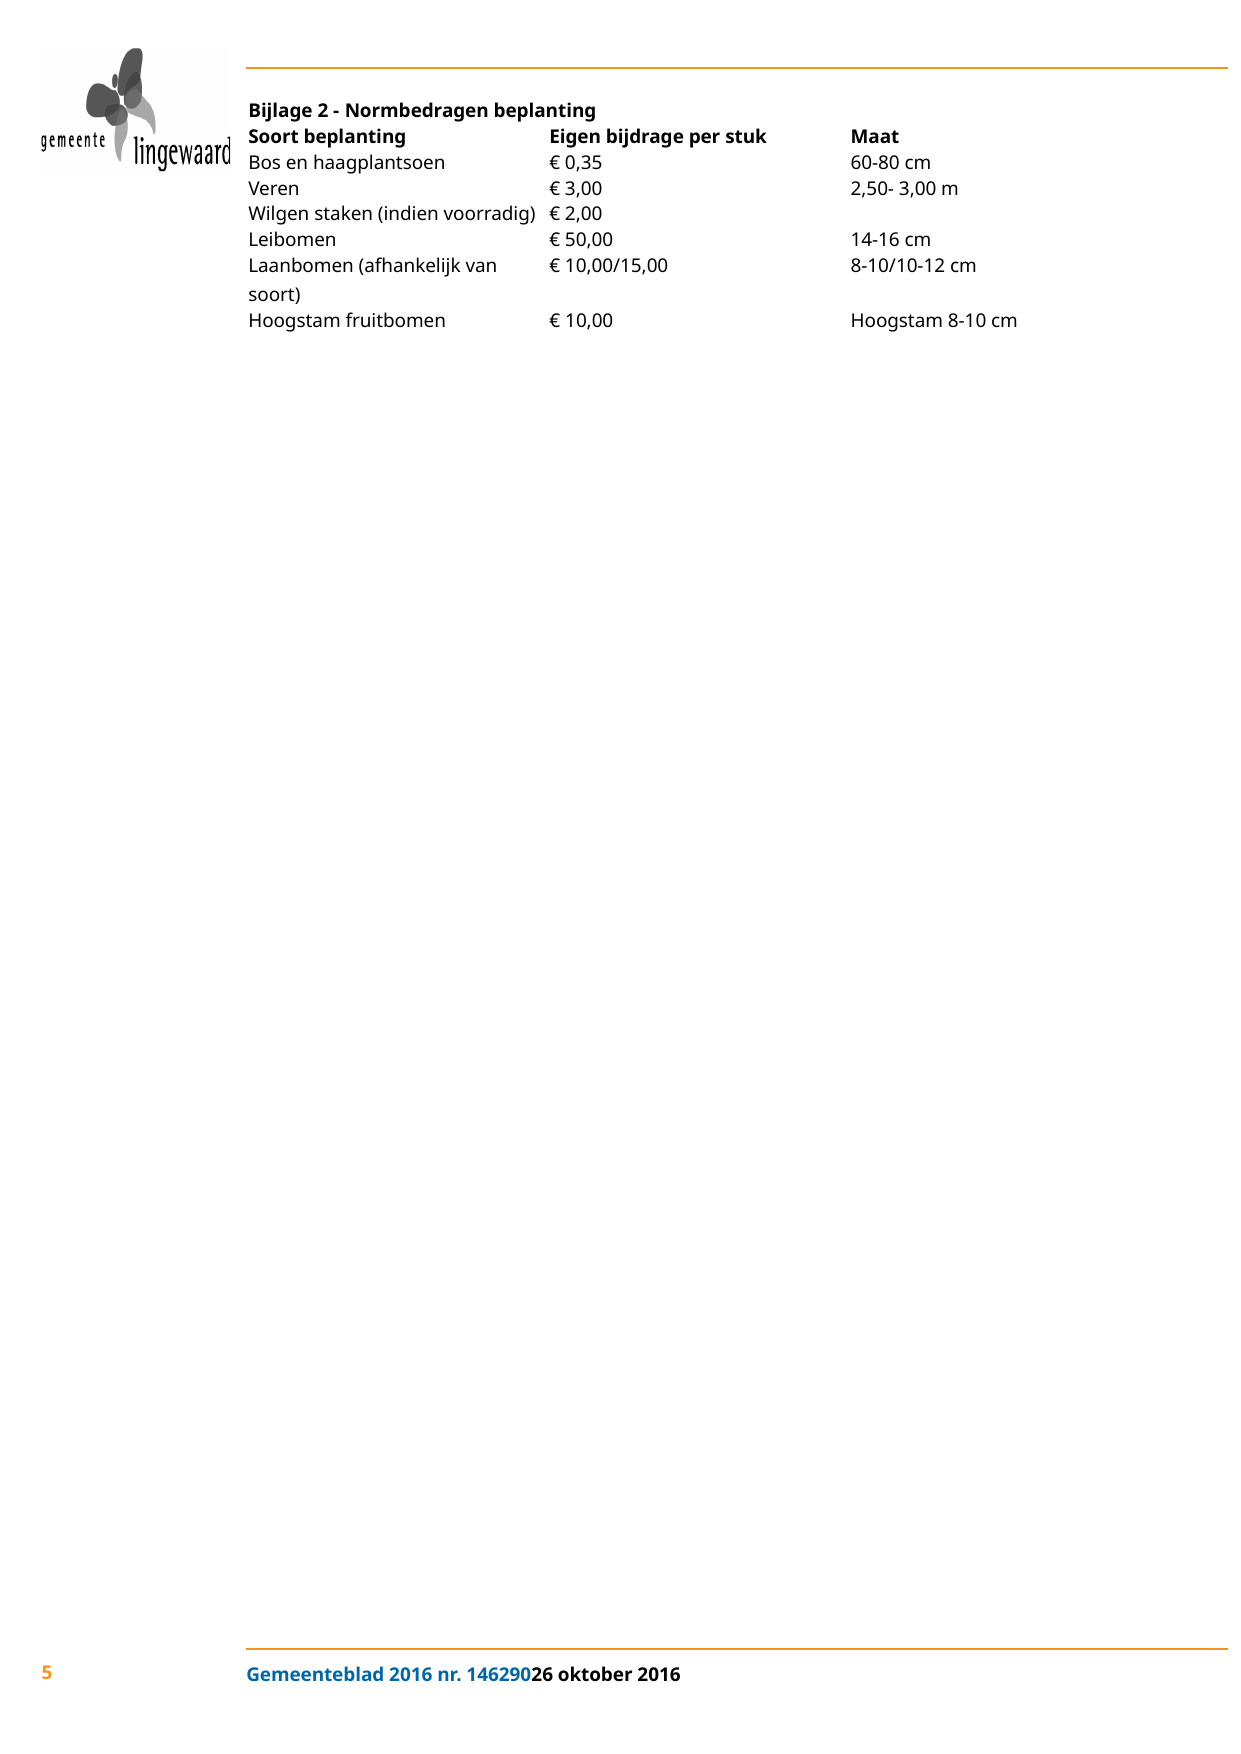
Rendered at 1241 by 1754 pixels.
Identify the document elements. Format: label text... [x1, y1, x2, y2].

table_cell € 0,35 [549, 149, 850, 175]
table_cell € 3,00 [549, 175, 850, 201]
table_header Eigen bijdrage per stuk [549, 124, 850, 149]
text Bijlage 2 - Normbedragen beplanting [248, 95, 1152, 123]
table_cell Veren [248, 175, 549, 201]
table_cell Hoogstam 8-10 cm [850, 308, 1152, 333]
table_cell 14-16 cm [850, 226, 1152, 252]
table_cell Leibomen [248, 226, 549, 252]
picture [41, 47, 231, 172]
table_cell € 10,00/15,00 [549, 252, 850, 307]
table_cell € 2,00 [549, 201, 850, 226]
table_cell 8-10/10-12 cm [850, 252, 1152, 307]
table_cell € 50,00 [549, 226, 850, 252]
table_cell Bos en haagplantsoen [248, 149, 549, 175]
table_cell Wilgen staken (indien voorradig) [248, 201, 549, 226]
table_cell 60-80 cm [850, 149, 1152, 175]
table_cell [850, 201, 1152, 226]
table_header Maat [850, 124, 1152, 149]
table_cell 2,50- 3,00 m [850, 175, 1152, 201]
table_header Soort beplanting [248, 124, 549, 149]
table_cell Laanbomen (afhankelijk van soort) [248, 252, 549, 307]
table_cell Hoogstam fruitbomen [248, 308, 549, 333]
table_cell € 10,00 [549, 308, 850, 333]
